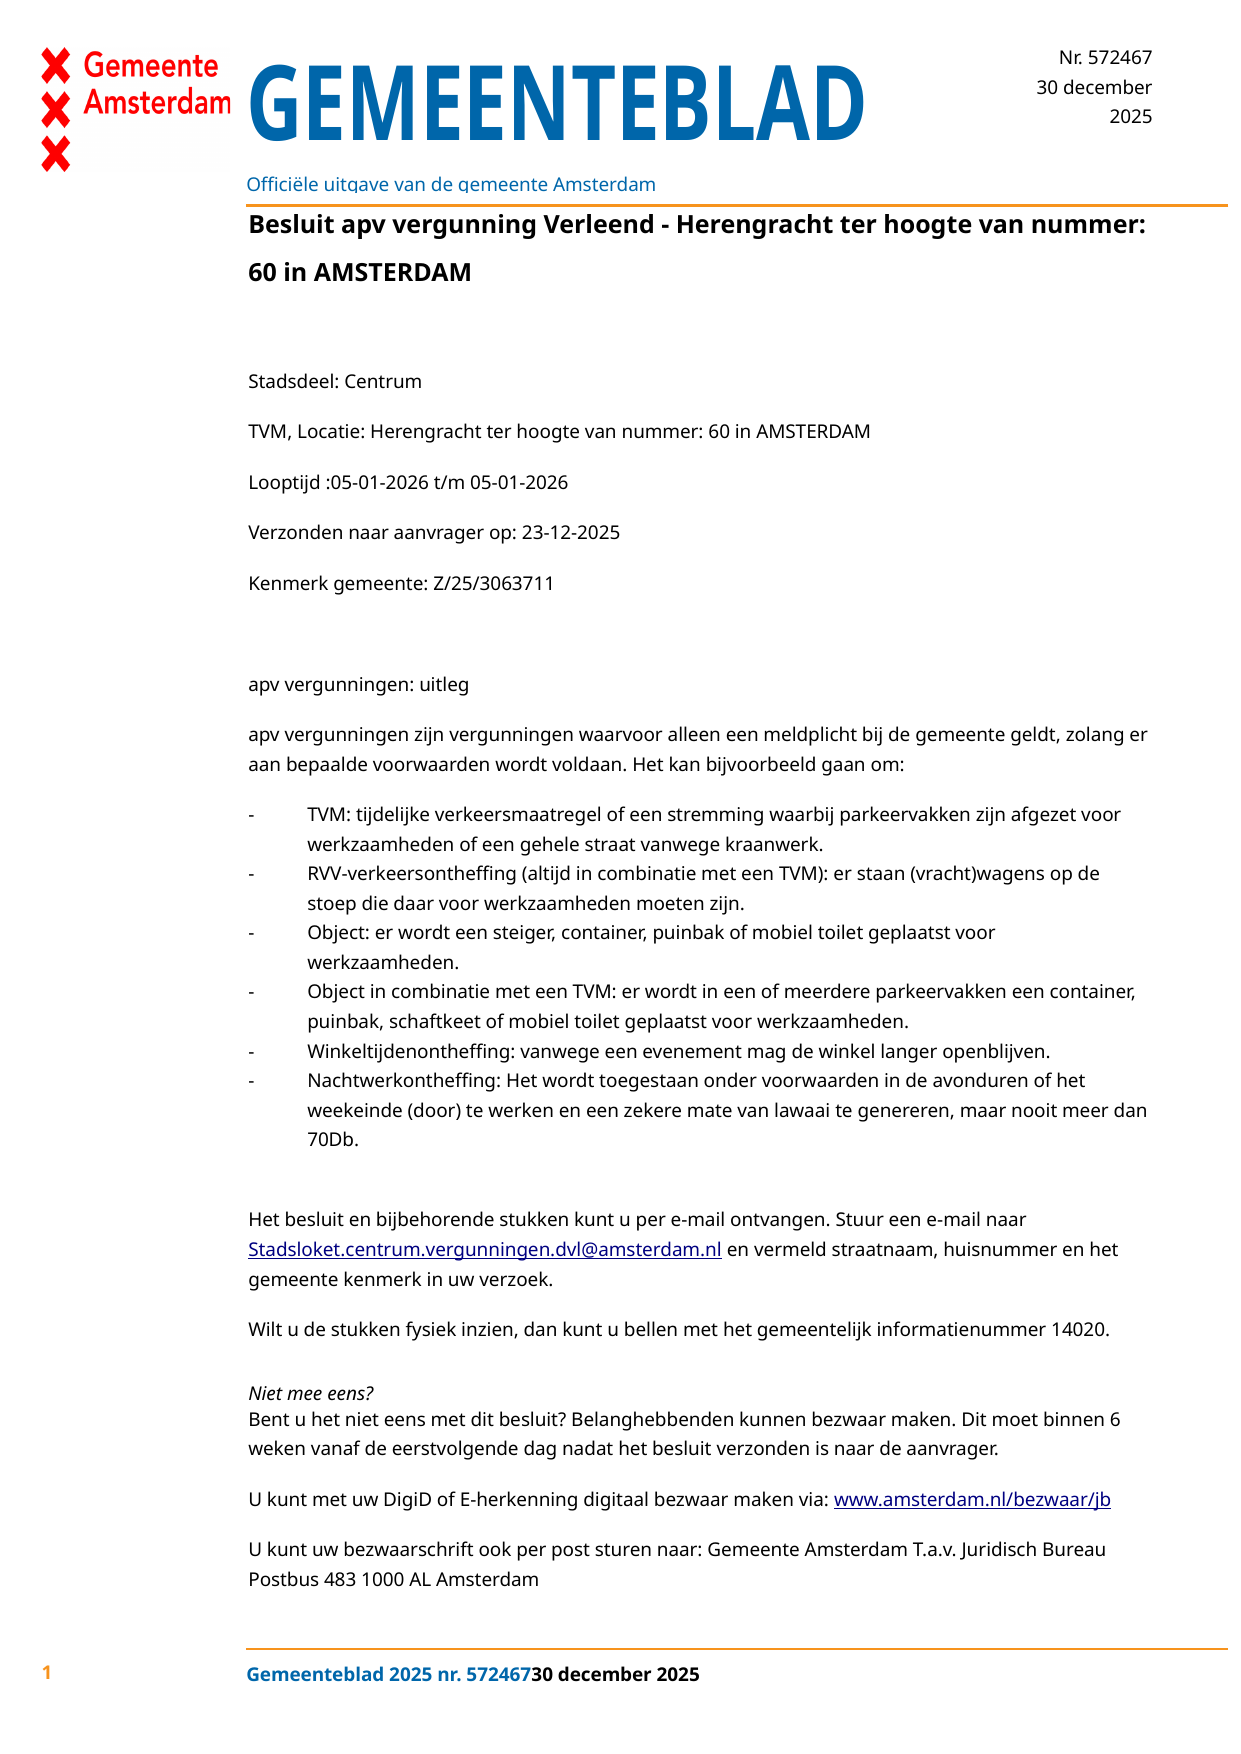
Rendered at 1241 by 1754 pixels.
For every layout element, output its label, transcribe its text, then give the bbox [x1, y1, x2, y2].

list Object: er wordt een steiger, container, puinbak of mobiel toilet geplaatst voor werkzaamheden. [248, 919, 1152, 975]
text TVM, Locatie: Herengracht ter hoogte van nummer: 60 in AMSTERDAM [248, 419, 1152, 444]
text Wilt u de stukken fysiek inzien, dan kunt u bellen met het gemeentelijk informatienummer 14020. [248, 1316, 1152, 1342]
list Nachtwerkontheffing: Het wordt toegestaan onder voorwaarden in de avonduren of het weekeinde (door) te werken en een zekere mate van lawaai te genereren, maar nooit meer dan 70Db. [248, 1067, 1152, 1152]
list TVM: tijdelijke verkeersmaatregel of een stremming waarbij parkeervakken zijn afgezet voor werkzaamheden of een gehele straat vanwege kraanwerk. [248, 801, 1152, 857]
text apv vergunningen: uitleg [248, 671, 1152, 697]
text Het besluit en bijbehorende stukken kunt u per e-mail ontvangen. Stuur een e-mail naar Stadsloket.centrum.vergunningen.dvl@amsterdam.nl en vermeld straatnaam, huisnummer en het gemeente kenmerk in uw verzoek. [248, 1207, 1152, 1292]
text apv vergunningen zijn vergunningen waarvoor alleen een meldplicht bij de gemeente geldt, zolang er aan bepaalde voorwaarden wordt voldaan. Het kan bijvoorbeeld gaan om: [248, 721, 1152, 777]
text Kenmerk gemeente: Z/25/3063711 [248, 570, 1152, 596]
text Stadsdeel: Centrum [248, 368, 1152, 394]
text Looptijd :05-01-2026 t/m 05-01-2026 [248, 469, 1152, 495]
list Object in combinatie met een TVM: er wordt in een of meerdere parkeervakken een container, puinbak, schaftkeet of mobiel toilet geplaatst voor werkzaamheden. [248, 979, 1152, 1034]
text Niet mee eens? [248, 1380, 1152, 1406]
text Besluit apv vergunning Verleend - Herengracht ter hoogte van nummer: 60 in AMSTERDAM [248, 207, 1152, 288]
text U kunt met uw DigiD of E-herkenning digitaal bezwaar maken via: www.amsterdam.nl/bezwaar/jb [248, 1486, 1152, 1512]
text U kunt uw bezwaarschrift ook per post sturen naar: Gemeente Amsterdam T.a.v. Juridisch Bureau Postbus 483 1000 AL Amsterdam [248, 1536, 1152, 1592]
list RVV-verkeersontheffing (altijd in combinatie met een TVM): er staan (vracht)wagens op de stoep die daar voor werkzaamheden moeten zijn. [248, 860, 1152, 916]
list Winkeltijdenontheffing: vanwege een evenement mag de winkel langer openblijven. [248, 1038, 1152, 1064]
text Verzonden naar aanvrager op: 23-12-2025 [248, 519, 1152, 545]
picture [41, 47, 231, 172]
text Bent u het niet eens met dit besluit? Belanghebbenden kunnen bezwaar maken. Dit moet binnen 6 weken vanaf de eerstvolgende dag nadat het besluit verzonden is naar de aanvrager. [248, 1406, 1152, 1461]
